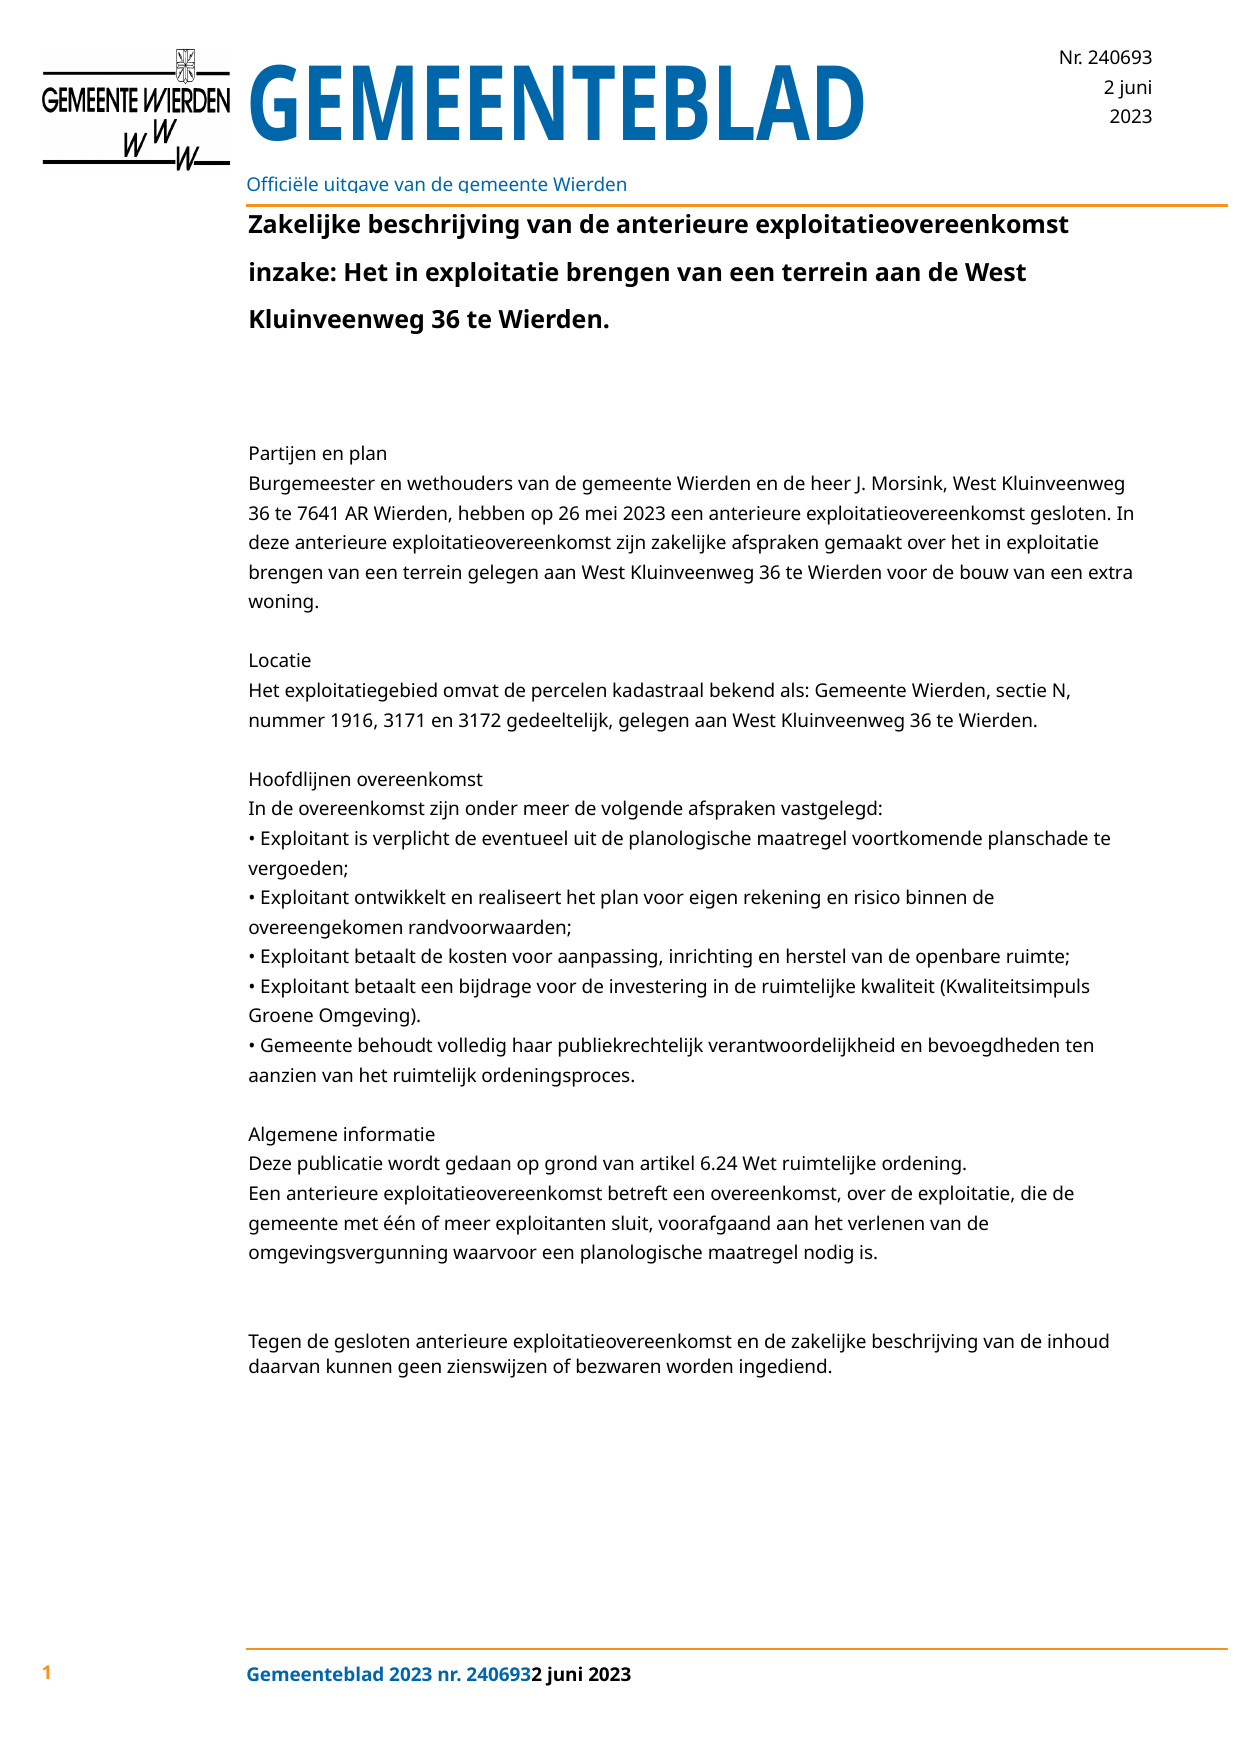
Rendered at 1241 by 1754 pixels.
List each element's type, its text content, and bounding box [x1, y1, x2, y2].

text • Exploitant betaalt een bijdrage voor de investering in de ruimtelijke kwaliteit (Kwaliteitsimpuls Groene Omgeving). [248, 973, 1152, 1028]
text • Gemeente behoudt volledig haar publiekrechtelijk verantwoordelijkheid en bevoegdheden ten aanzien van het ruimtelijk ordeningsproces. [248, 1032, 1152, 1087]
text Het exploitatiegebied omvat de percelen kadastraal bekend als: Gemeente Wierden, sectie N, nummer 1916, 3171 en 3172 gedeeltelijk, gelegen aan West Kluinveenweg 36 te Wierden. [248, 677, 1152, 732]
text Algemene informatie [248, 1121, 1152, 1147]
text Deze publicatie wordt gedaan op grond van artikel 6.24 Wet ruimtelijke ordening. [248, 1151, 1152, 1176]
picture [41, 47, 231, 172]
text Zakelijke beschrijving van de anterieure exploitatieovereenkomst inzake: Het in exploitatie brengen van een terrein aan de West Kluinveenweg 36 te Wierden. [248, 207, 1152, 336]
text Een anterieure exploitatieovereenkomst betreft een overeenkomst, over de exploitatie, die de gemeente met één of meer exploitanten sluit, voorafgaand aan het verlenen van de omgevingsvergunning waarvoor een planologische maatregel nodig is. [248, 1180, 1152, 1265]
text Tegen de gesloten anterieure exploitatieovereenkomst en de zakelijke beschrijving van de inhoud daarvan kunnen geen zienswijzen of bezwaren worden ingediend. [248, 1328, 1152, 1379]
text In de overeenkomst zijn onder meer de volgende afspraken vastgelegd: [248, 796, 1152, 821]
text • Exploitant is verplicht de eventueel uit de planologische maatregel voortkomende planschade te vergoeden; [248, 825, 1152, 880]
text Locatie [248, 648, 1152, 673]
text Partijen en plan [248, 441, 1152, 466]
text • Exploitant betaalt de kosten voor aanpassing, inrichting en herstel van de openbare ruimte; [248, 943, 1152, 969]
text Hoofdlijnen overeenkomst [248, 766, 1152, 792]
text • Exploitant ontwikkelt en realiseert het plan voor eigen rekening en risico binnen de overeengekomen randvoorwaarden; [248, 884, 1152, 939]
text Burgemeester en wethouders van de gemeente Wierden en de heer J. Morsink, West Kluinveenweg 36 te 7641 AR Wierden, hebben op 26 mei 2023 een anterieure exploitatieovereenkomst gesloten. In deze anterieure exploitatieovereenkomst zijn zakelijke afspraken gemaakt over het in exploitatie brengen van een terrein gelegen aan West Kluinveenweg 36 te Wierden voor de bouw van een extra woning. [248, 470, 1152, 614]
